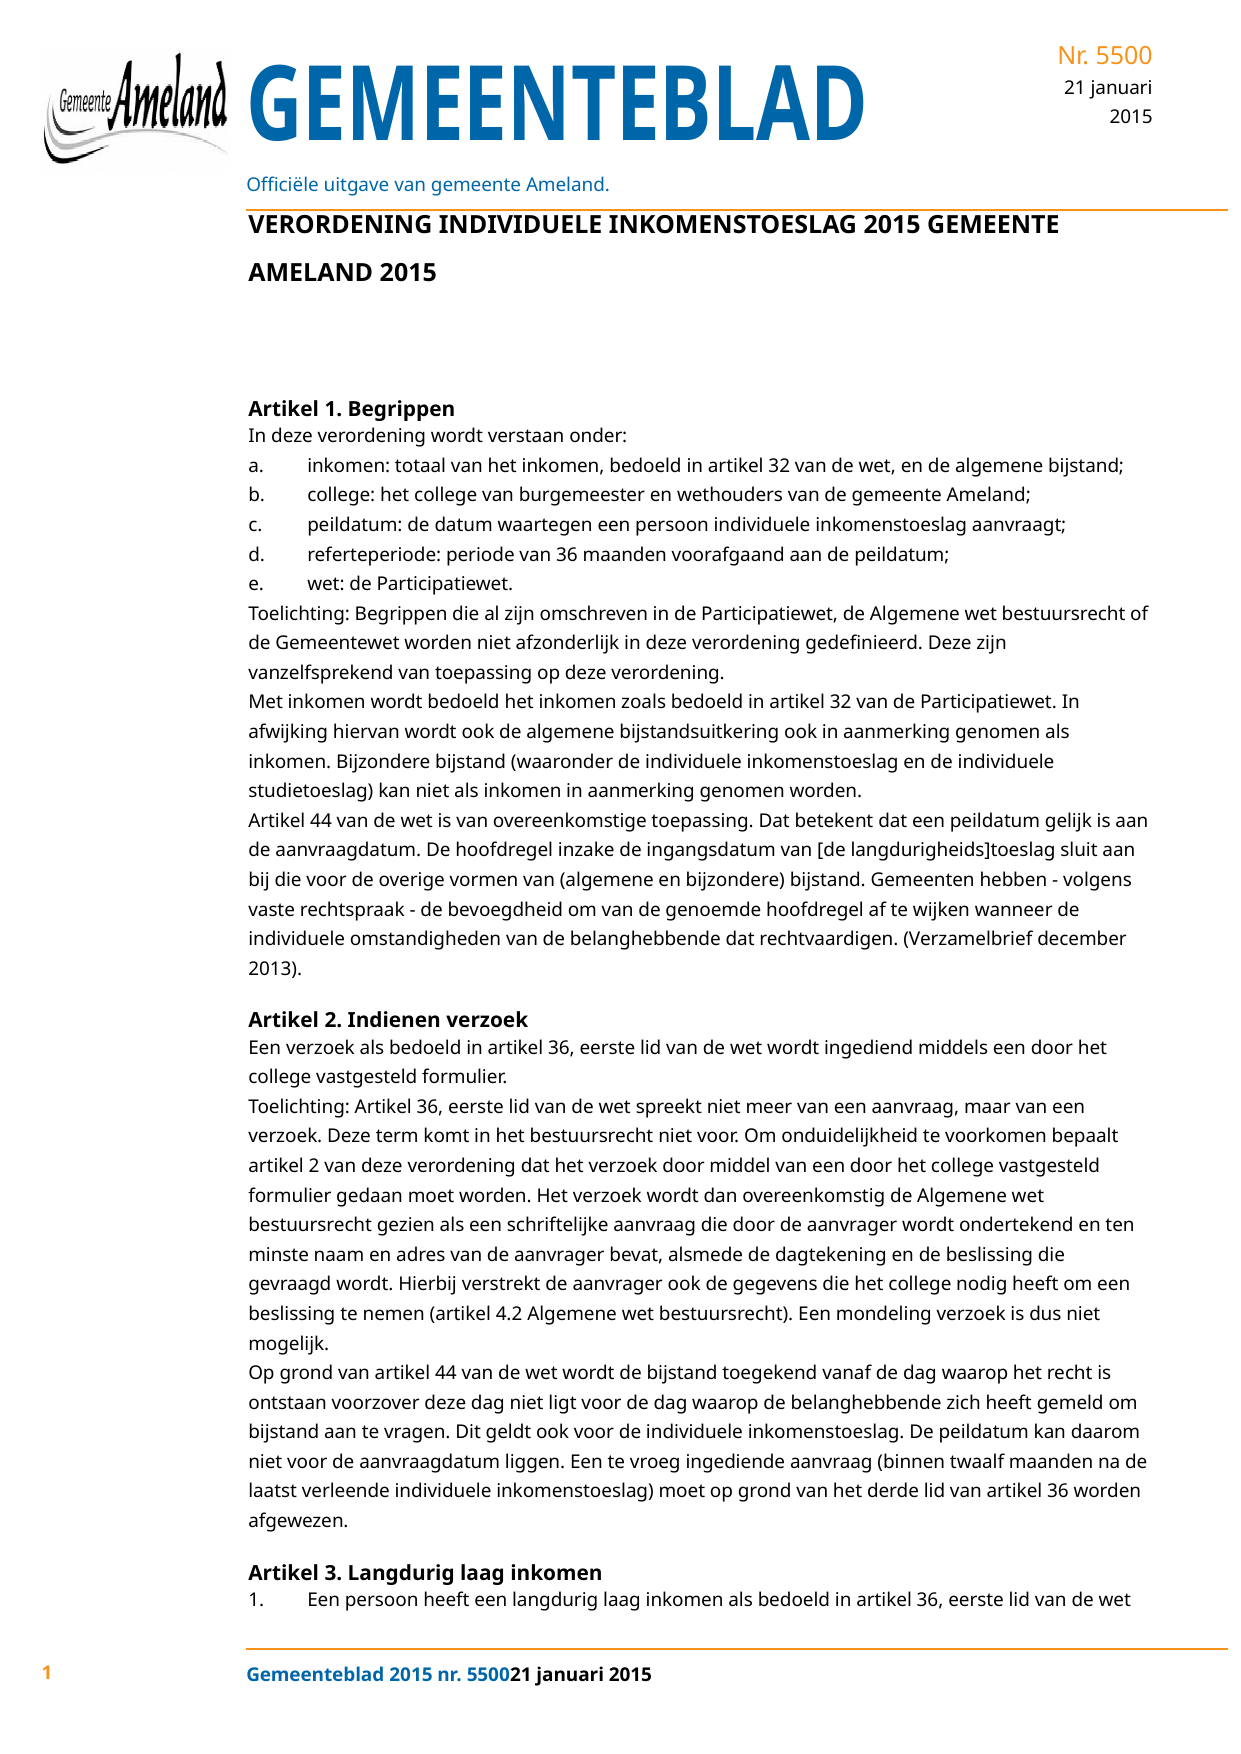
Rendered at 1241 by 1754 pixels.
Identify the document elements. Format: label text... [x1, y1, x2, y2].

text Toelichting: Artikel 36, eerste lid van de wet spreekt niet meer van een aanvraag, maar van een verzoek. Deze term komt in het bestuursrecht niet voor. Om onduidelijkheid te voorkomen bepaalt artikel 2 van deze verordening dat het verzoek door middel van een door het college vastgesteld formulier gedaan moet worden. Het verzoek wordt dan overeenkomstig de Algemene wet bestuursrecht gezien als een schriftelijke aanvraag die door de aanvrager wordt ondertekend en ten minste naam en adres van de aanvrager bevat, alsmede de dagtekening en de beslissing die gevraagd wordt. Hierbij verstrekt de aanvrager ook de gegevens die het college nodig heeft om een beslissing te nemen (artikel 4.2 Algemene wet bestuursrecht). Een mondeling verzoek is dus niet mogelijk. [248, 1093, 1152, 1355]
text Met inkomen wordt bedoeld het inkomen zoals bedoeld in artikel 32 van de Participatiewet. In afwijking hiervan wordt ook de algemene bijstandsuitkering ook in aanmerking genomen als inkomen. Bijzondere bijstand (waaronder de individuele inkomenstoeslag en de individuele studietoeslag) kan niet als inkomen in aanmerking genomen worden. [248, 689, 1152, 803]
text Artikel 44 van de wet is van overeenkomstige toepassing. Dat betekent dat een peildatum gelijk is aan de aanvraagdatum. De hoofdregel inzake de ingangsdatum van [de langdurigheids]toeslag sluit aan bij die voor de overige vormen van (algemene en bijzondere) bijstand. Gemeenten hebben - volgens vaste rechtspraak - de bevoegdheid om van de genoemde hoofdregel af te wijken wanneer de individuele omstandigheden van de belanghebbende dat rechtvaardigen. (Verzamelbrief december 2013). [248, 807, 1152, 981]
list referteperiode: periode van 36 maanden voorafgaand aan de peildatum; [248, 541, 1152, 567]
text Op grond van artikel 44 van de wet wordt de bijstand toegekend vanaf de dag waarop het recht is ontstaan voorzover deze dag niet ligt voor de dag waarop de belanghebbende zich heeft gemeld om bijstand aan te vragen. Dit geldt ook voor de individuele inkomenstoeslag. De peildatum kan daarom niet voor de aanvraagdatum liggen. Een te vroeg ingediende aanvraag (binnen twaalf maanden na de laatst verleende individuele inkomenstoeslag) moet op grond van het derde lid van artikel 36 worden afgewezen. [248, 1359, 1152, 1533]
picture [41, 47, 231, 172]
list inkomen: totaal van het inkomen, bedoeld in artikel 32 van de wet, en de algemene bijstand; [248, 452, 1152, 478]
text Toelichting: Begrippen die al zijn omschreven in de Participatiewet, de Algemene wet bestuursrecht of de Gemeentewet worden niet afzonderlijk in deze verordening gedefinieerd. Deze zijn vanzelfsprekend van toepassing op deze verordening. [248, 600, 1152, 685]
text Artikel 1. Begrippen [248, 394, 1152, 422]
list peildatum: de datum waartegen een persoon individuele inkomenstoeslag aanvraagt; [248, 511, 1152, 537]
text Een verzoek als bedoeld in artikel 36, eerste lid van de wet wordt ingediend middels een door het college vastgesteld formulier. [248, 1034, 1152, 1089]
list college: het college van burgemeester en wethouders van de gemeente Ameland; [248, 482, 1152, 507]
text VERORDENING INDIVIDUELE INKOMENSTOESLAG 2015 GEMEENTE AMELAND 2015 [248, 211, 1152, 288]
text Artikel 3. Langdurig laag inkomen [248, 1558, 1152, 1586]
text Artikel 2. Indienen verzoek [248, 1005, 1152, 1034]
list wet: de Participatiewet. [248, 570, 1152, 596]
text In deze verordening wordt verstaan onder: [248, 422, 1152, 448]
list Een persoon heeft een langdurig laag inkomen als bedoeld in artikel 36, eerste lid van de wet [248, 1586, 1152, 1612]
